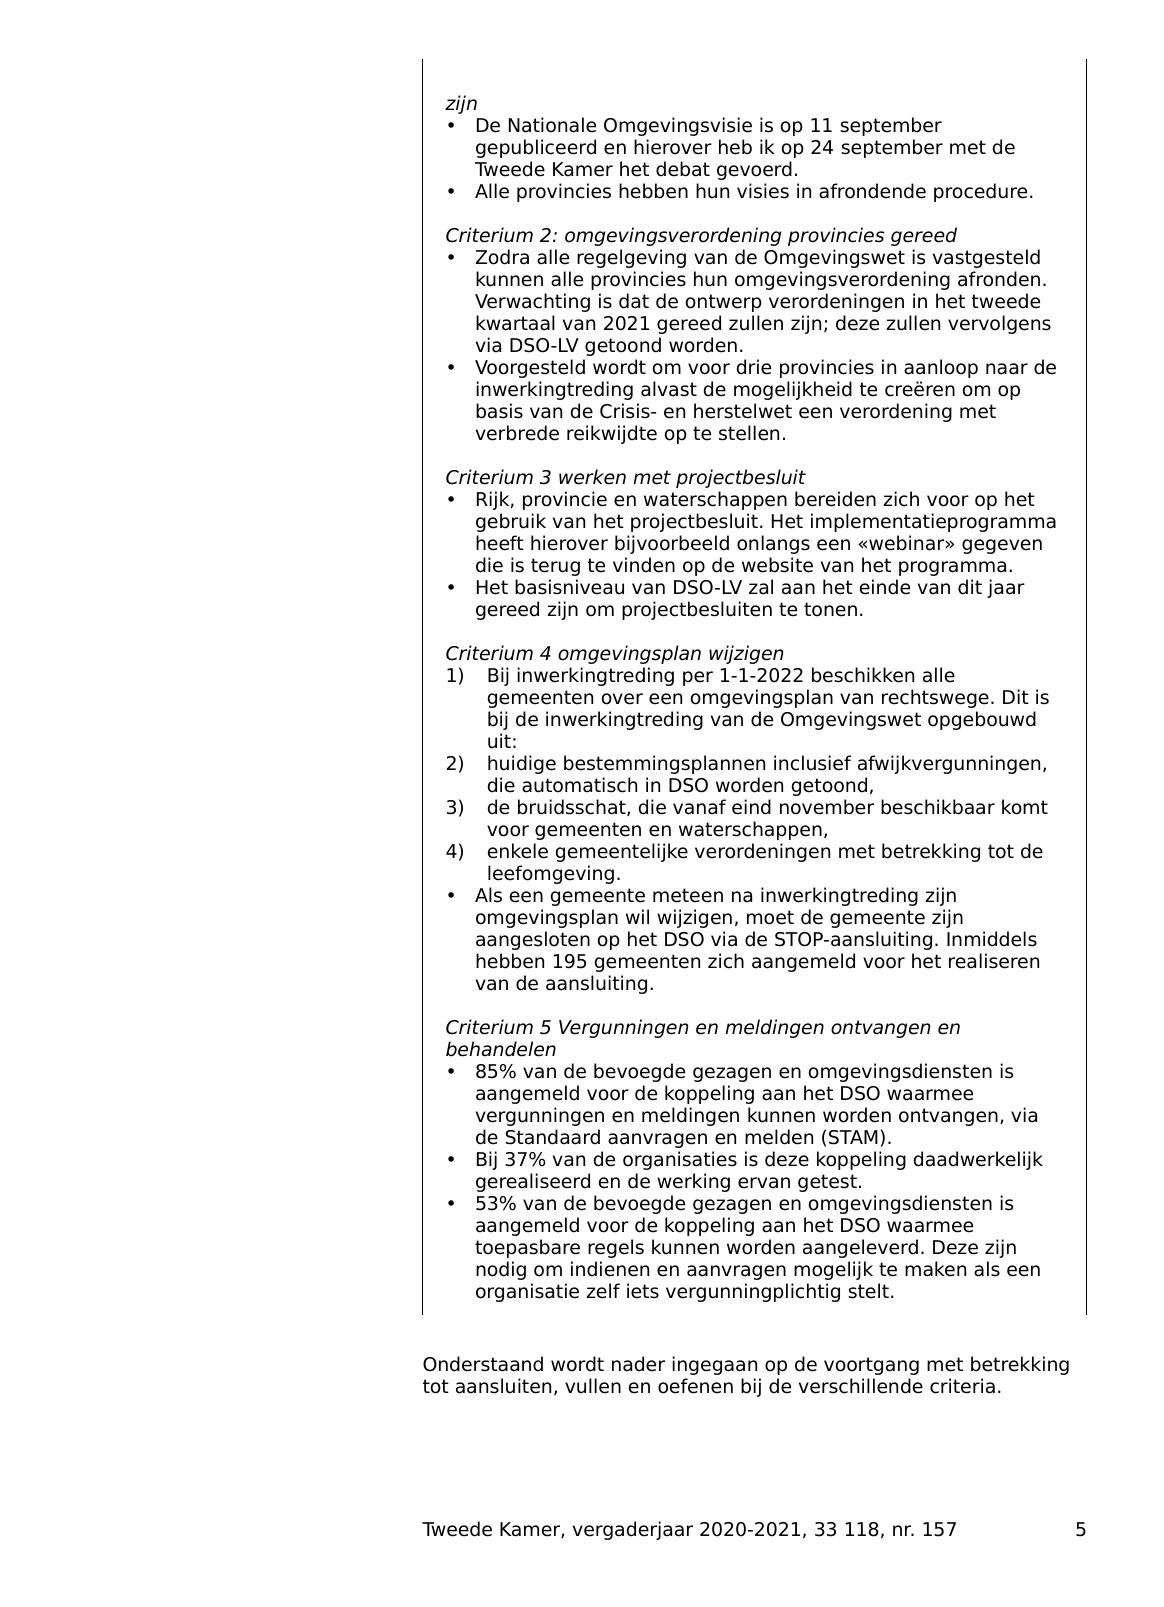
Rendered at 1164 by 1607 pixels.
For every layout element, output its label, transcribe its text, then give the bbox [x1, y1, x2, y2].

table_header zijn • De Nationale Omgevingsvisie is op 11 september gepubliceerd en hierover heb ik op 24 september met de Tweede Kamer het debat gevoerd. • Alle provincies hebben hun visies in afrondende procedure. Criterium 2: omgevingsverordening provincies gereed • Zodra alle regelgeving van de Omgevingswet is vastgesteld kunnen alle provincies hun omgevingsverordening afronden. Verwachting is dat de ontwerp verordeningen in het tweede kwartaal van 2021 gereed zullen zijn; deze zullen vervolgens via DSO-LV getoond worden. • Voorgesteld wordt om voor drie provincies in aanloop naar de inwerkingtreding alvast de mogelijkheid te creëren om op basis van de Crisis- en herstelwet een verordening met verbrede reikwijdte op te stellen. Criterium 3 werken met projectbesluit • Rijk, provincie en waterschappen bereiden zich voor op het gebruik van het projectbesluit. Het implementatieprogramma heeft hierover bijvoorbeeld onlangs een «webinar» gegeven die is terug te vinden op de website van het programma. • Het basisniveau van DSO-LV zal aan het einde van dit jaar gereed zijn om projectbesluiten te tonen. Criterium 4 omgevingsplan wijzigen 1) Bij inwerkingtreding per 1-1-2022 beschikken alle gemeenten over een omgevingsplan van rechtswege. Dit is bij de inwerkingtreding van de Omgevingswet opgebouwd uit: 2) huidige bestemmingsplannen inclusief afwijkvergunningen, die automatisch in DSO worden getoond, 3) de bruidsschat, die vanaf eind november beschikbaar komt voor gemeenten en waterschappen, 4) enkele gemeentelijke verordeningen met betrekking tot de leefomgeving. • Als een gemeente meteen na inwerkingtreding zijn omgevingsplan wil wijzigen, moet de gemeente zijn aangesloten op het DSO via de STOP-aansluiting. Inmiddels hebben 195 gemeenten zich aangemeld voor het realiseren van de aansluiting. Criterium 5 Vergunningen en meldingen ontvangen en behandelen • 85% van de bevoegde gezagen en omgevingsdiensten is aangemeld voor de koppeling aan het DSO waarmee vergunningen en meldingen kunnen worden ontvangen, via de Standaard aanvragen en melden (STAM). • Bij 37% van de organisaties is deze koppeling daadwerkelijk gerealiseerd en de werking ervan getest. • 53% van de bevoegde gezagen en omgevingsdiensten is aangemeld voor de koppeling aan het DSO waarmee toepasbare regels kunnen worden aangeleverd. Deze zijn nodig om indienen en aanvragen mogelijk te maken als een organisatie zelf iets vergunningplichtig stelt. [423, 59, 1086, 1314]
text Onderstaand wordt nader ingegaan op de voortgang met betrekking tot aansluiten, vullen en oefenen bij de verschillende criteria. [422, 1354, 1087, 1398]
